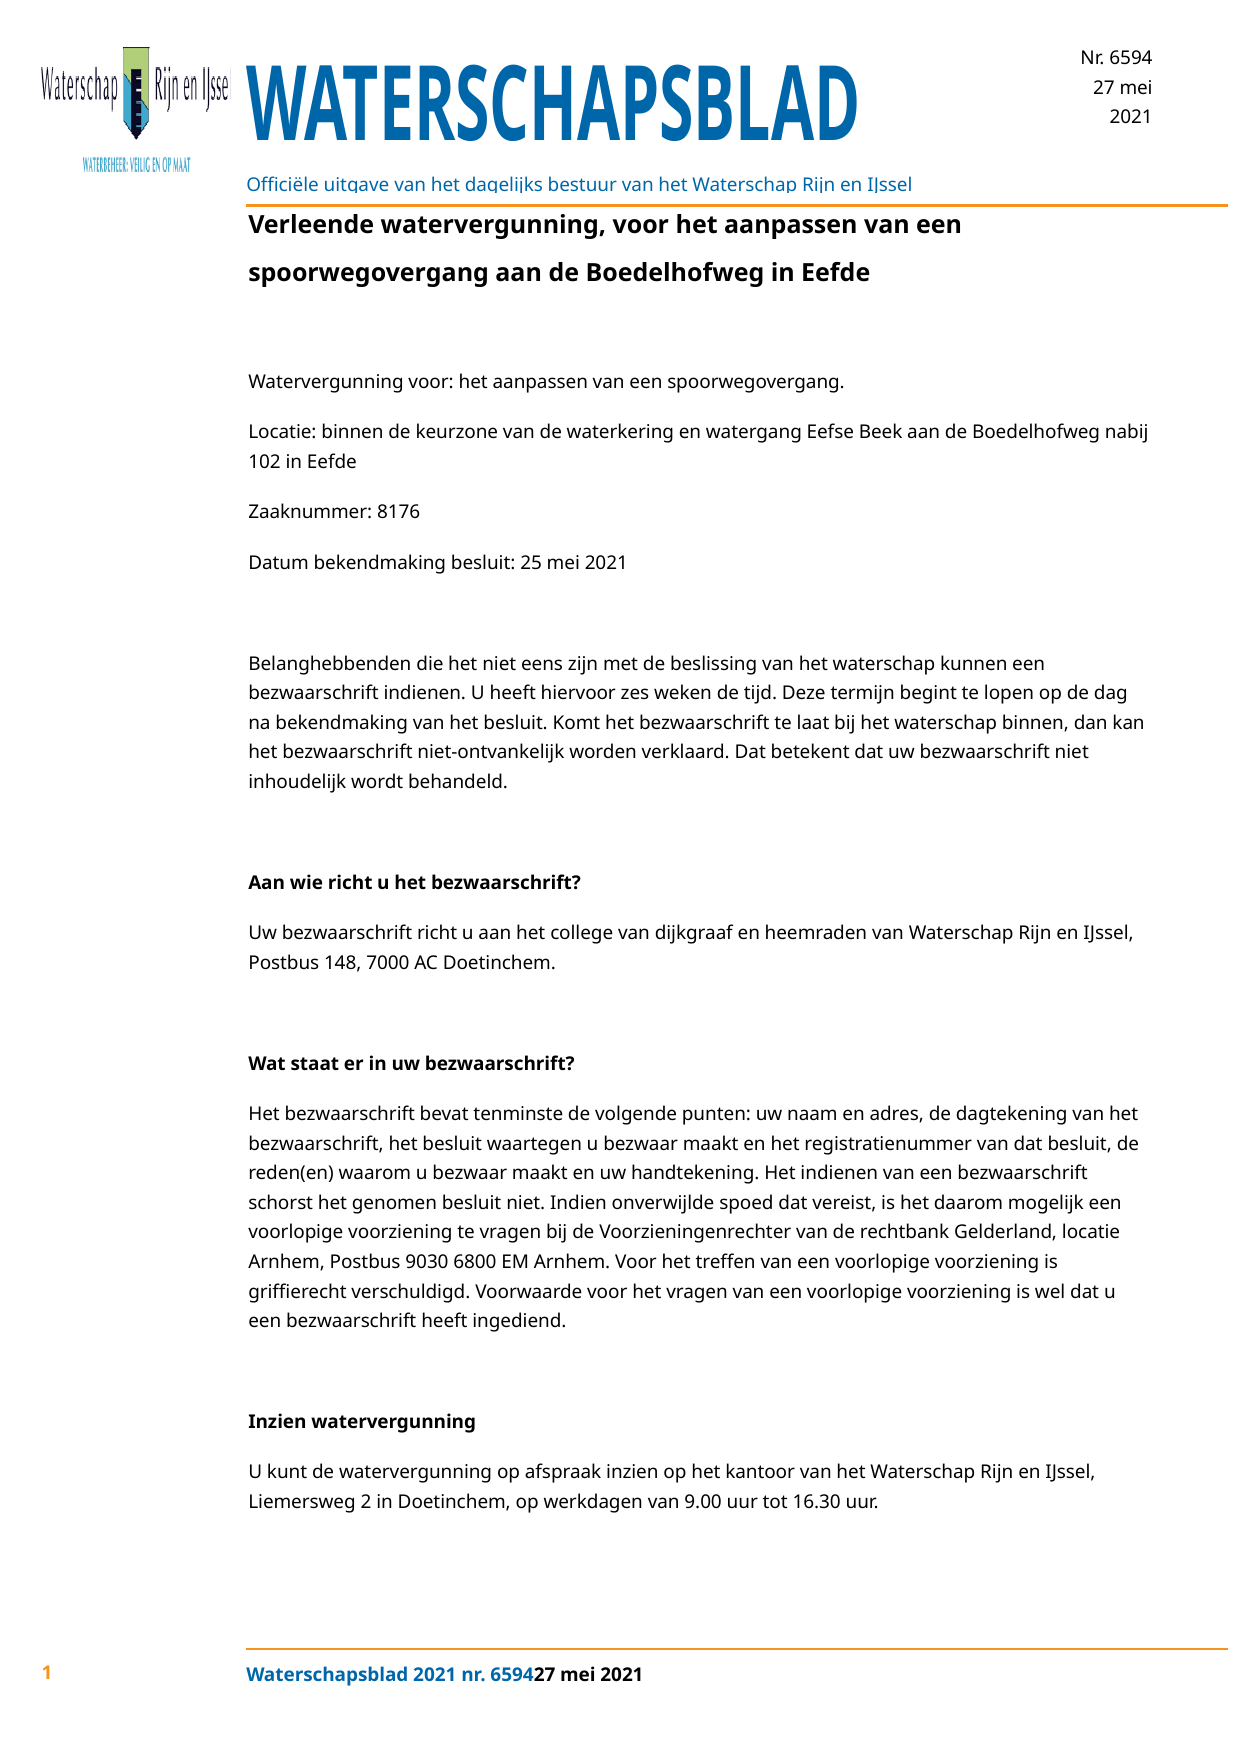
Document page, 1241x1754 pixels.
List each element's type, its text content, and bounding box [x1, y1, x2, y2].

text Uw bezwaarschrift richt u aan het college van dijkgraaf en heemraden van Waterschap Rijn en IJssel, Postbus 148, 7000 AC Doetinchem. [248, 919, 1152, 975]
picture [41, 47, 231, 172]
text Aan wie richt u het bezwaarschrift? [248, 869, 1152, 895]
text Wat staat er in uw bezwaarschrift? [248, 1050, 1152, 1076]
text Belanghebbenden die het niet eens zijn met de beslissing van het waterschap kunnen een bezwaarschrift indienen. U heeft hiervoor zes weken de tijd. Deze termijn begint te lopen op de dag na bekendmaking van het besluit. Komt het bezwaarschrift te laat bij het waterschap binnen, dan kan het bezwaarschrift niet-ontvankelijk worden verklaard. Dat betekent dat uw bezwaarschrift niet inhoudelijk wordt behandeld. [248, 650, 1152, 794]
text Zaaknummer: 8176 [248, 499, 1152, 524]
text U kunt de watervergunning op afspraak inzien op het kantoor van het Waterschap Rijn en IJssel, Liemersweg 2 in Doetinchem, op werkdagen van 9.00 uur tot 16.30 uur. [248, 1459, 1152, 1514]
text Locatie: binnen de keurzone van de waterkering en watergang Eefse Beek aan de Boedelhofweg nabij 102 in Eefde [248, 419, 1152, 474]
text Watervergunning voor: het aanpassen van een spoorwegovergang. [248, 368, 1152, 394]
text Inzien watervergunning [248, 1408, 1152, 1434]
text Het bezwaarschrift bevat tenminste de volgende punten: uw naam en adres, de dagtekening van het bezwaarschrift, het besluit waartegen u bezwaar maakt en het registratienummer van dat besluit, de reden(en) waarom u bezwaar maakt en uw handtekening. Het indienen van een bezwaarschrift schorst het genomen besluit niet. Indien onverwijlde spoed dat vereist, is het daarom mogelijk een voorlopige voorziening te vragen bij de Voorzieningenrechter van de rechtbank Gelderland, locatie Arnhem, Postbus 9030 6800 EM Arnhem. Voor het treffen van een voorlopige voorziening is griffierecht verschuldigd. Voorwaarde voor het vragen van een voorlopige voorziening is wel dat u een bezwaarschrift heeft ingediend. [248, 1100, 1152, 1333]
text Datum bekendmaking besluit: 25 mei 2021 [248, 549, 1152, 575]
text Verleende watervergunning, voor het aanpassen van een spoorwegovergang aan de Boedelhofweg in Eefde [248, 207, 1152, 288]
